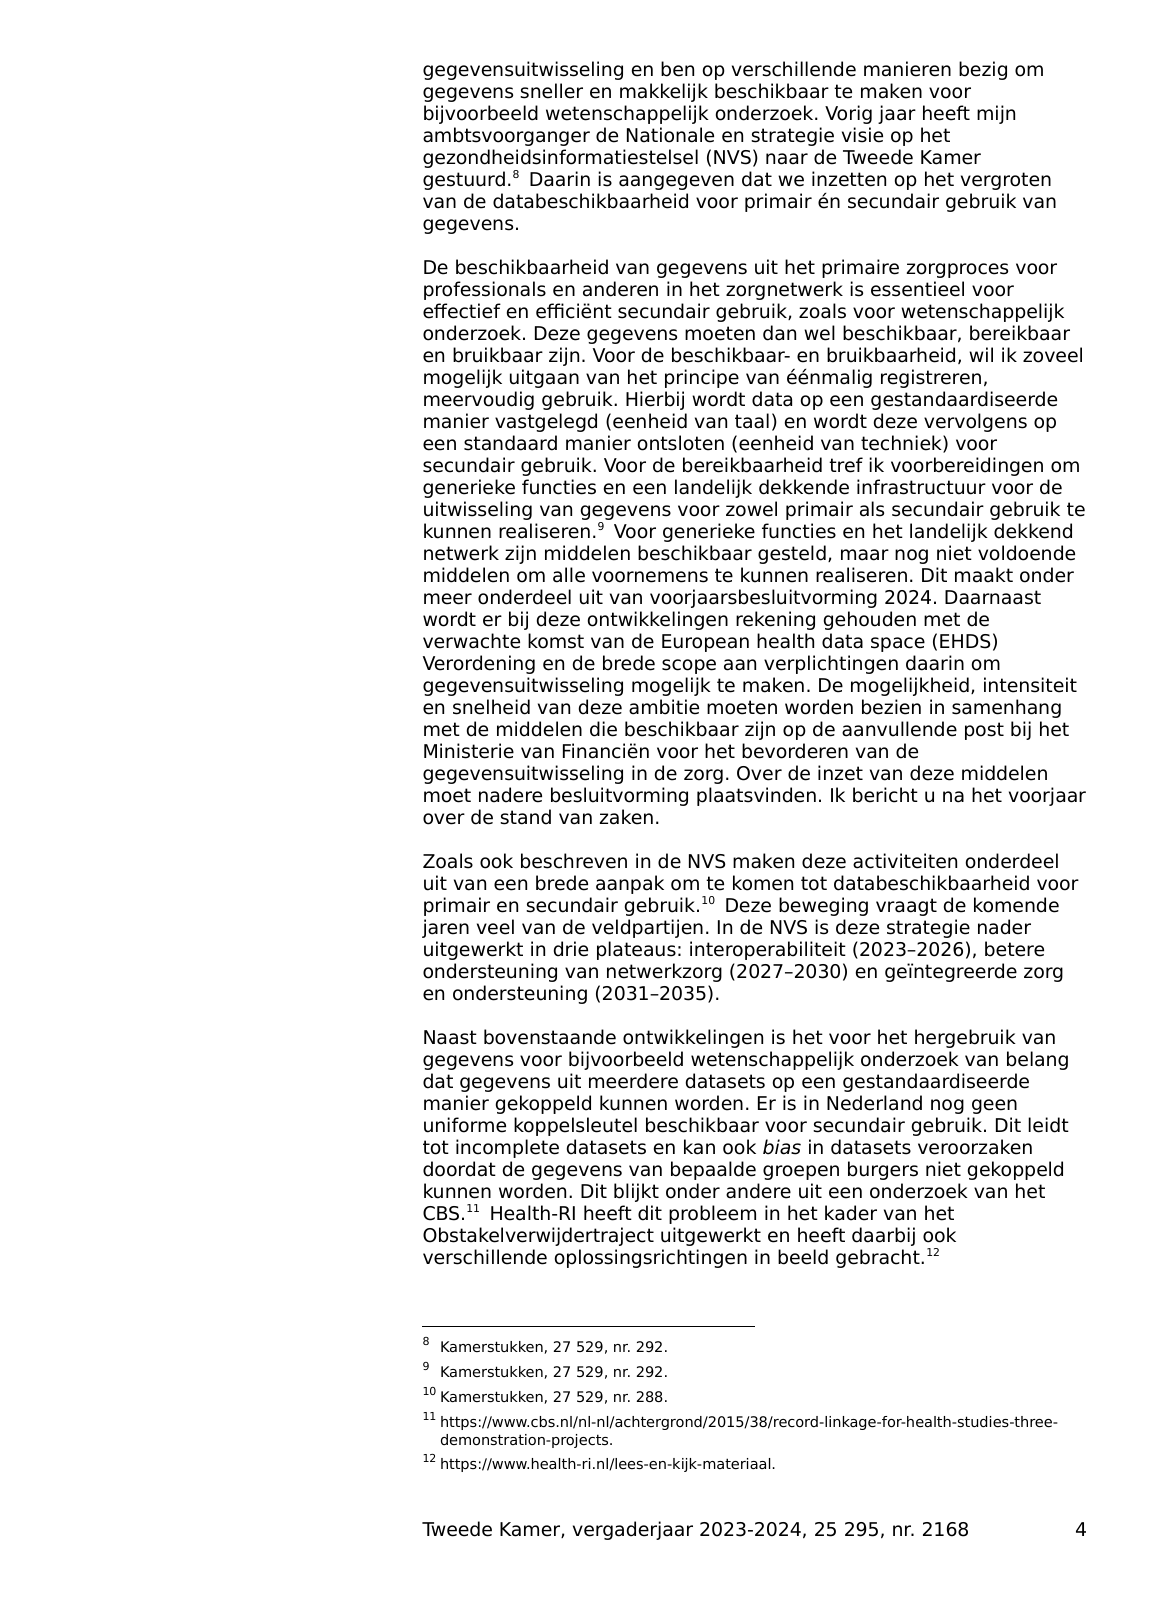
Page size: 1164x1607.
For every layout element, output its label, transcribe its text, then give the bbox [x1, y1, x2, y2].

text Kamerstukken, 27 529, nr. 292. [422, 1335, 1087, 1357]
text Naast bovenstaande ontwikkelingen is het voor het hergebruik van gegevens voor bijvoorbeeld wetenschappelijk onderzoek van belang dat gegevens uit meerdere datasets op een gestandaardiseerde manier gekoppeld kunnen worden. Er is in Nederland nog geen uniforme koppelsleutel beschikbaar voor secundair gebruik. Dit leidt tot incomplete datasets en kan ook bias in datasets veroorzaken doordat de gegevens van bepaalde groepen burgers niet gekoppeld kunnen worden. Dit blijkt onder andere uit een onderzoek van het CBS. Health-RI heeft dit probleem in het kader van het Obstakelverwijdertraject uitgewerkt en heeft daarbij ook verschillende oplossingsrichtingen in beeld gebracht. [422, 1027, 1087, 1268]
text Zoals ook beschreven in de NVS maken deze activiteiten onderdeel uit van een brede aanpak om te komen tot databeschikbaarheid voor primair en secundair gebruik. Deze beweging vraagt de komende jaren veel van de veldpartijen. In de NVS is deze strategie nader uitgewerkt in drie plateaus: interoperabiliteit (2023–2026), betere ondersteuning van netwerkzorg (2027–2030) en geïntegreerde zorg en ondersteuning (2031–2035). [422, 851, 1087, 1004]
text gegevensuitwisseling en ben op verschillende manieren bezig om gegevens sneller en makkelijk beschikbaar te maken voor bijvoorbeeld wetenschappelijk onderzoek. Vorig jaar heeft mijn ambtsvoorganger de Nationale en strategie visie op het gezondheidsinformatiestelsel (NVS) naar de Tweede Kamer gestuurd. Daarin is aangegeven dat we inzetten op het vergroten van de databeschikbaarheid voor primair én secundair gebruik van gegevens. [422, 59, 1087, 235]
text Kamerstukken, 27 529, nr. 292. [422, 1360, 1087, 1382]
text https://www.cbs.nl/nl-nl/achtergrond/2015/38/record-linkage-for-health-studies-three-demonstration-projects. [422, 1410, 1087, 1449]
text https://www.health-ri.nl/lees-en-kijk-materiaal. [422, 1452, 1087, 1474]
text Kamerstukken, 27 529, nr. 288. [422, 1385, 1087, 1407]
text De beschikbaarheid van gegevens uit het primaire zorgproces voor professionals en anderen in het zorgnetwerk is essentieel voor effectief en efficiënt secundair gebruik, zoals voor wetenschappelijk onderzoek. Deze gegevens moeten dan wel beschikbaar, bereikbaar en bruikbaar zijn. Voor de beschikbaar- en bruikbaarheid, wil ik zoveel mogelijk uitgaan van het principe van éénmalig registreren, meervoudig gebruik. Hierbij wordt data op een gestandaardiseerde manier vastgelegd (eenheid van taal) en wordt deze vervolgens op een standaard manier ontsloten (eenheid van techniek) voor secundair gebruik. Voor de bereikbaarheid tref ik voorbereidingen om generieke functies en een landelijk dekkende infrastructuur voor de uitwisseling van gegevens voor zowel primair als secundair gebruik te kunnen realiseren. Voor generieke functies en het landelijk dekkend netwerk zijn middelen beschikbaar gesteld, maar nog niet voldoende middelen om alle voornemens te kunnen realiseren. Dit maakt onder meer onderdeel uit van voorjaarsbesluitvorming 2024. Daarnaast wordt er bij deze ontwikkelingen rekening gehouden met de verwachte komst van de European health data space (EHDS) Verordening en de brede scope aan verplichtingen daarin om gegevensuitwisseling mogelijk te maken. De mogelijkheid, intensiteit en snelheid van deze ambitie moeten worden bezien in samenhang met de middelen die beschikbaar zijn op de aanvullende post bij het Ministerie van Financiën voor het bevorderen van de gegevensuitwisseling in de zorg. Over de inzet van deze middelen moet nadere besluitvorming plaatsvinden. Ik bericht u na het voorjaar over de stand van zaken. [422, 257, 1087, 828]
